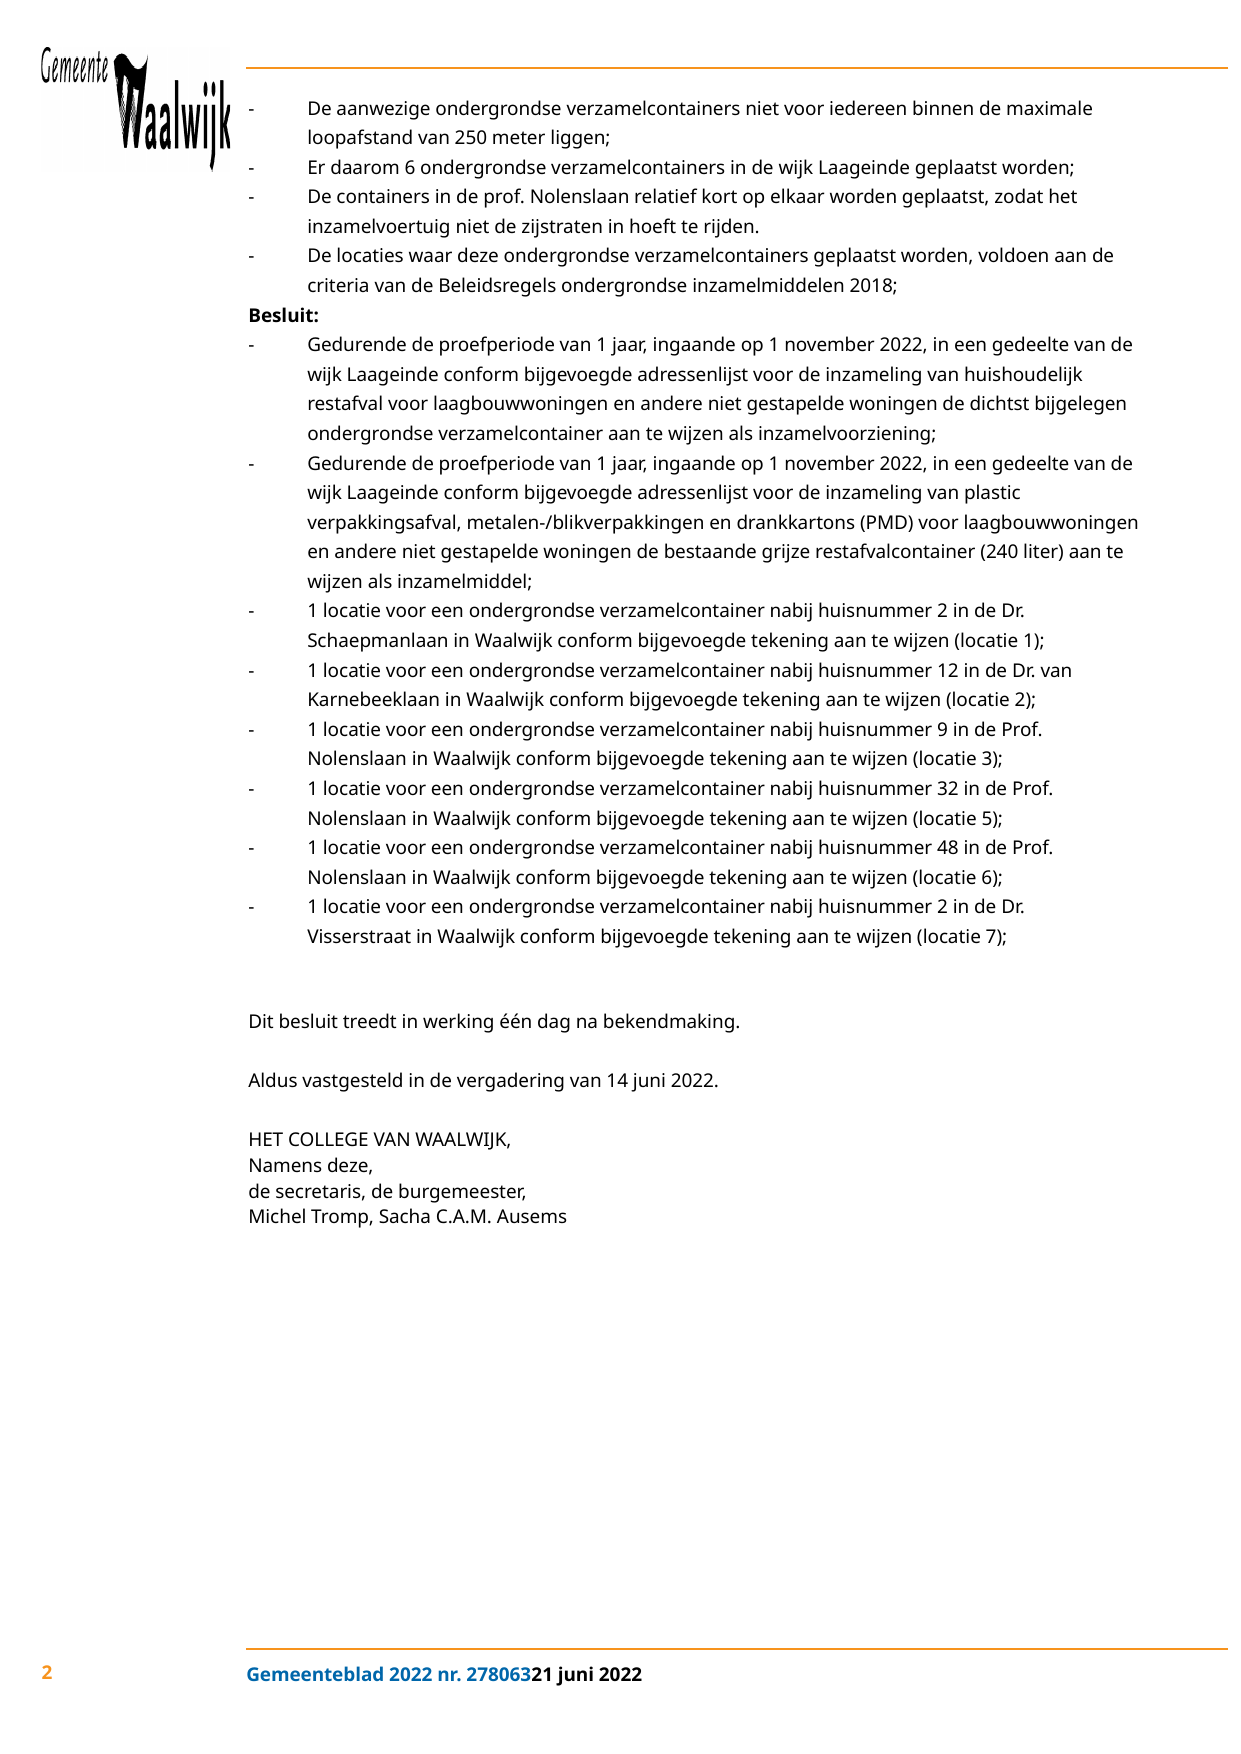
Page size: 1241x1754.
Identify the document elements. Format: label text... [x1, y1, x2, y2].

list 1 locatie voor een ondergrondse verzamelcontainer nabij huisnummer 32 in de Prof. Nolenslaan in Waalwijk conform bijgevoegde tekening aan te wijzen (locatie 5); [248, 775, 1152, 831]
list Er daarom 6 ondergrondse verzamelcontainers in de wijk Laageinde geplaatst worden; [248, 154, 1152, 180]
list 1 locatie voor een ondergrondse verzamelcontainer nabij huisnummer 9 in de Prof. Nolenslaan in Waalwijk conform bijgevoegde tekening aan te wijzen (locatie 3); [248, 716, 1152, 771]
list Gedurende de proefperiode van 1 jaar, ingaande op 1 november 2022, in een gedeelte van de wijk Laageinde conform bijgevoegde adressenlijst voor de inzameling van huishoudelijk restafval voor laagbouwwoningen en andere niet gestapelde woningen de dichtst bijgelegen ondergrondse verzamelcontainer aan te wijzen als inzamelvoorziening; [248, 331, 1152, 446]
list 1 locatie voor een ondergrondse verzamelcontainer nabij huisnummer 12 in de Dr. van Karnebeeklaan in Waalwijk conform bijgevoegde tekening aan te wijzen (locatie 2); [248, 657, 1152, 712]
text HET COLLEGE VAN WAALWIJK, [248, 1126, 1152, 1152]
list 1 locatie voor een ondergrondse verzamelcontainer nabij huisnummer 2 in de Dr. Visserstraat in Waalwijk conform bijgevoegde tekening aan te wijzen (locatie 7); [248, 893, 1152, 949]
list Gedurende de proefperiode van 1 jaar, ingaande op 1 november 2022, in een gedeelte van de wijk Laageinde conform bijgevoegde adressenlijst voor de inzameling van plastic verpakkingsafval, metalen-/blikverpakkingen en drankkartons (PMD) voor laagbouwwoningen en andere niet gestapelde woningen de bestaande grijze restafvalcontainer (240 liter) aan te wijzen als inzamelmiddel; [248, 450, 1152, 594]
list De containers in de prof. Nolenslaan relatief kort op elkaar worden geplaatst, zodat het inzamelvoertuig niet de zijstraten in hoeft te rijden. [248, 183, 1152, 239]
list 1 locatie voor een ondergrondse verzamelcontainer nabij huisnummer 2 in de Dr. Schaepmanlaan in Waalwijk conform bijgevoegde tekening aan te wijzen (locatie 1); [248, 598, 1152, 653]
text Aldus vastgesteld in de vergadering van 14 juni 2022. [248, 1067, 1152, 1093]
list 1 locatie voor een ondergrondse verzamelcontainer nabij huisnummer 48 in de Prof. Nolenslaan in Waalwijk conform bijgevoegde tekening aan te wijzen (locatie 6); [248, 834, 1152, 890]
text Besluit: [248, 302, 1152, 328]
text Namens deze, [248, 1152, 1152, 1178]
text de secretaris, de burgemeester, [248, 1178, 1152, 1203]
list De locaties waar deze ondergrondse verzamelcontainers geplaatst worden, voldoen aan de criteria van de Beleidsregels ondergrondse inzamelmiddelen 2018; [248, 243, 1152, 298]
text Michel Tromp, Sacha C.A.M. Ausems [248, 1203, 1152, 1229]
list De aanwezige ondergrondse verzamelcontainers niet voor iedereen binnen de maximale loopafstand van 250 meter liggen; [248, 95, 1152, 150]
picture [41, 47, 231, 172]
text Dit besluit treedt in werking één dag na bekendmaking. [248, 1008, 1152, 1034]
